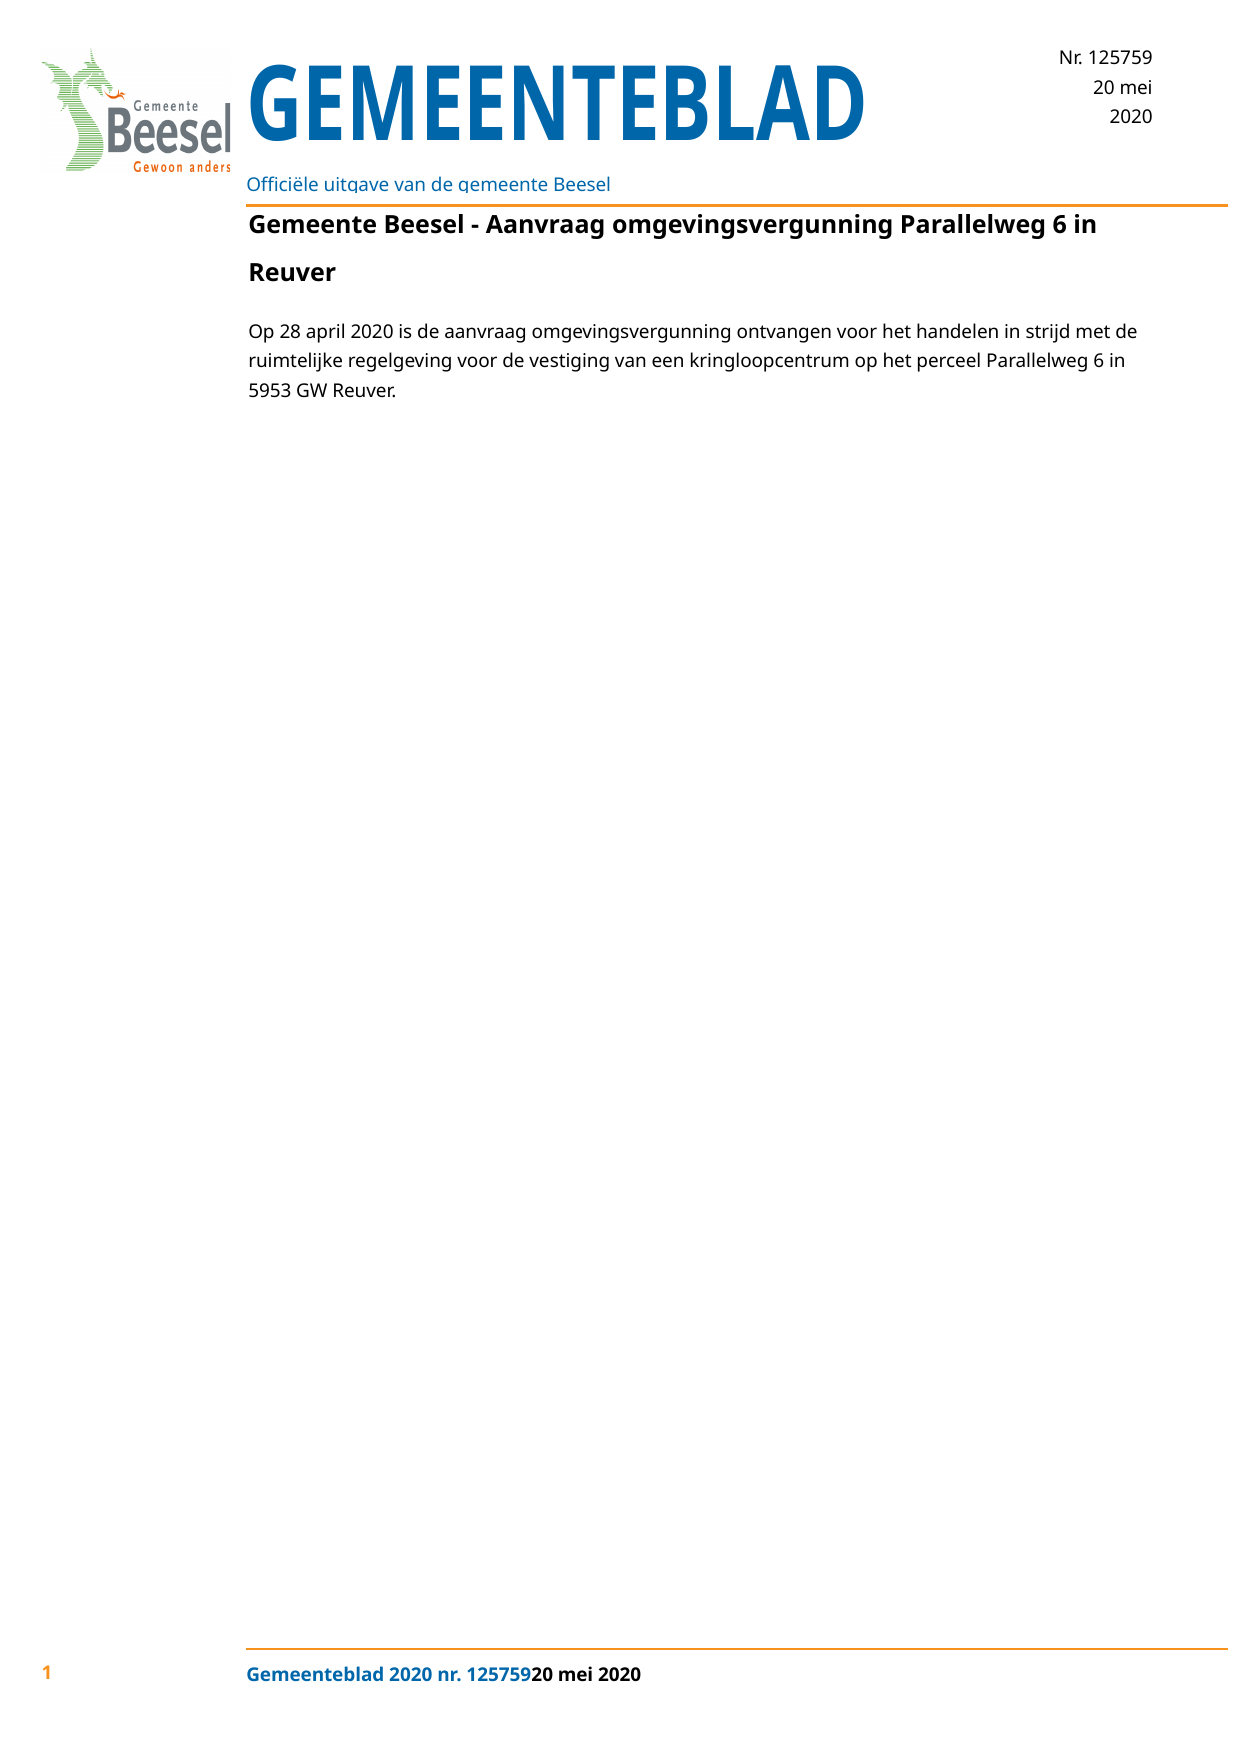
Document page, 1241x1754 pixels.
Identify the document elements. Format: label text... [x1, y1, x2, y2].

text Op 28 april 2020 is de aanvraag omgevingsvergunning ontvangen voor het handelen in strijd met de ruimtelijke regelgeving voor de vestiging van een kringloopcentrum op het perceel Parallelweg 6 in 5953 GW Reuver. [248, 318, 1152, 403]
picture [41, 47, 231, 172]
text Gemeente Beesel - Aanvraag omgevingsvergunning Parallelweg 6 in Reuver [248, 207, 1152, 288]
